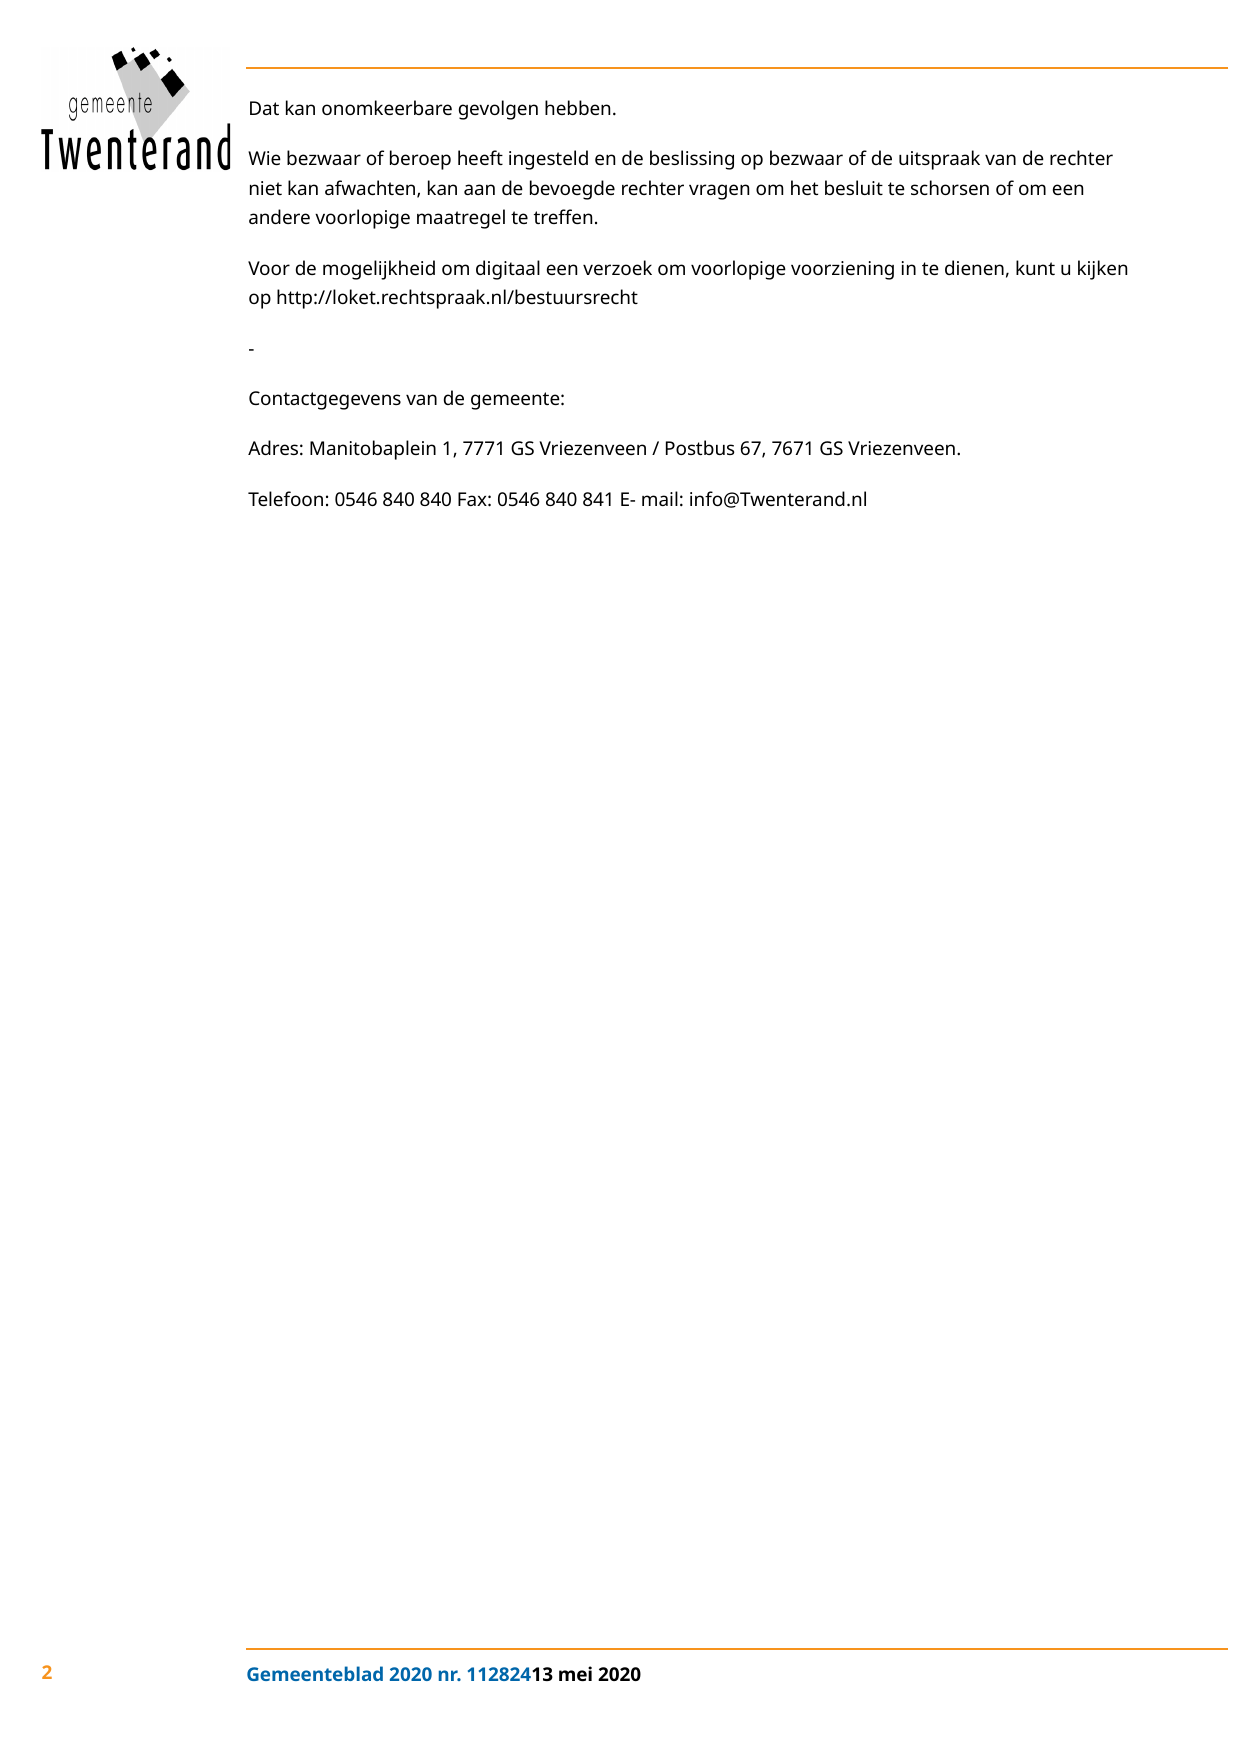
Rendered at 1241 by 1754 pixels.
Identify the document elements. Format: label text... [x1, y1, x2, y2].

text Voor de mogelijkheid om digitaal een verzoek om voorlopige voorziening in te dienen, kunt u kijken op http://loket.rechtspraak.nl/bestuursrecht [248, 255, 1152, 310]
text Contactgegevens van de gemeente: [248, 385, 1152, 411]
text Telefoon: 0546 840 840 Fax: 0546 840 841 E- mail: info@Twenterand.nl [248, 486, 1152, 512]
text Wie bezwaar of beroep heeft ingesteld en de beslissing op bezwaar of de uitspraak van de rechter niet kan afwachten, kan aan de bevoegde rechter vragen om het besluit te schorsen of om een andere voorlopige maatregel te treffen. [248, 145, 1152, 230]
text - [248, 335, 1152, 361]
text Adres: Manitobaplein 1, 7771 GS Vriezenveen / Postbus 67, 7671 GS Vriezenveen. [248, 436, 1152, 461]
picture [41, 47, 231, 172]
text Dat kan onomkeerbare gevolgen hebben. [248, 95, 1152, 121]
